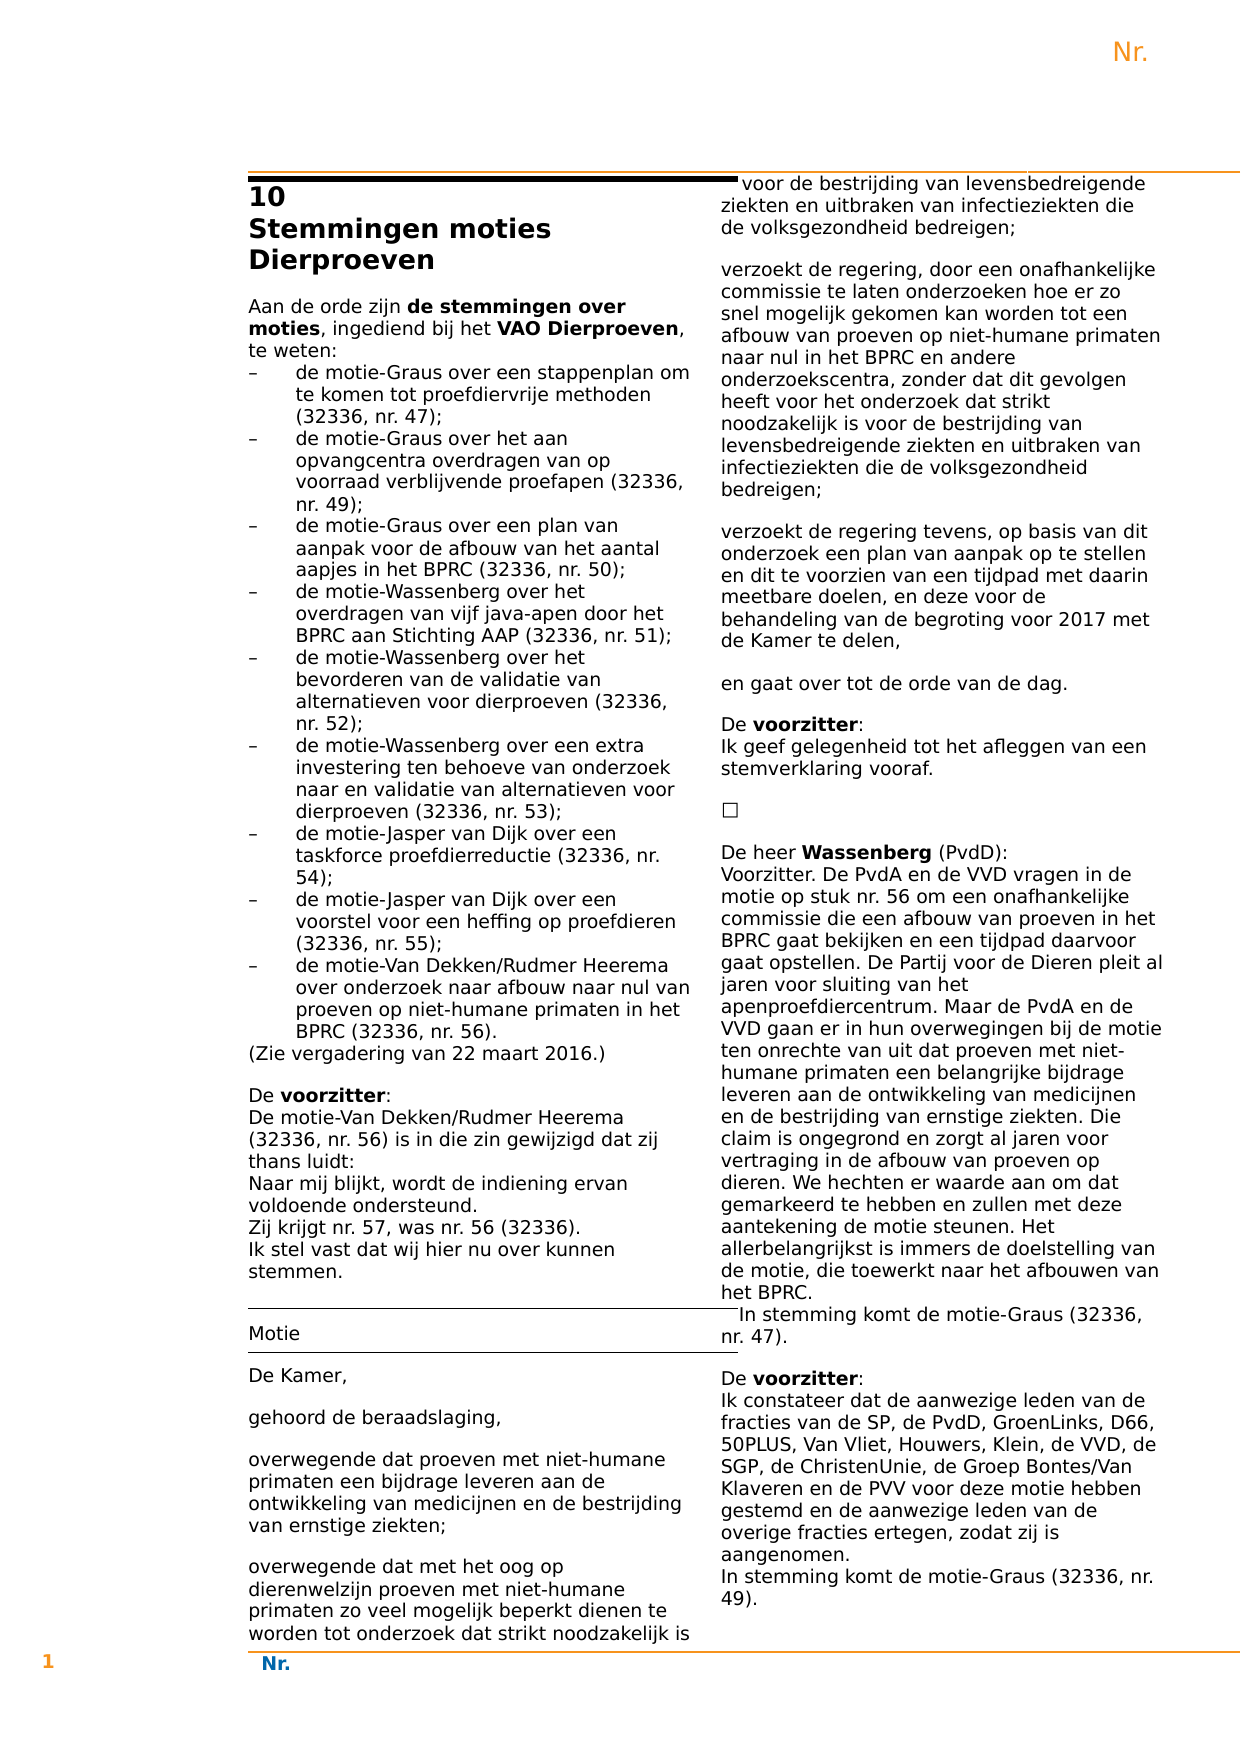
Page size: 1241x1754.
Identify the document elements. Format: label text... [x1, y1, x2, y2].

text Ik stel vast dat wij hier nu over kunnen stemmen. [248, 1239, 691, 1283]
text De voorzitter: [721, 714, 1163, 736]
text Ik constateer dat de aanwezige leden van de fracties van de SP, de PvdD, GroenLinks, D66, 50PLUS, Van Vliet, Houwers, Klein, de VVD, de SGP, de ChristenUnie, de Groep Bontes/Van Klaveren en de PVV voor deze motie hebben gestemd en de aanwezige leden van de overige fracties ertegen, zodat zij is aangenomen. [721, 1390, 1163, 1566]
text De motie-Van Dekken/Rudmer Heerema (32336, nr. 56) is in die zin gewijzigd dat zij thans luidt: [248, 1107, 691, 1173]
text voor de bestrijding van levensbedreigende ziekten en uitbraken van infectieziekten die de volksgezondheid bedreigen; [721, 173, 1163, 239]
text gehoord de beraadslaging, [248, 1407, 691, 1428]
list de motie-Jasper van Dijk over een taskforce proefdierreductie (32336, nr. 54); [248, 823, 691, 889]
list de motie-Wassenberg over het bevorderen van de validatie van alternatieven voor dierproeven (32336, nr. 52); [248, 647, 691, 735]
text overwegende dat met het oog op dierenwelzijn proeven met niet-humane primaten zo veel mogelijk beperkt dienen te worden tot onderzoek dat strikt noodzakelijk is [248, 1556, 691, 1644]
list de motie-Van Dekken/Rudmer Heerema over onderzoek naar afbouw naar nul van proeven op niet-humane primaten in het BPRC (32336, nr. 56). [248, 955, 691, 1043]
text overwegende dat proeven met niet-humane primaten een bijdrage leveren aan de ontwikkeling van medicijnen en de bestrijding van ernstige ziekten; [248, 1448, 691, 1536]
list de motie-Wassenberg over het overdragen van vijf java-apen door het BPRC aan Stichting AAP (32336, nr. 51); [248, 581, 691, 647]
text In stemming komt de motie-Graus (32336, nr. 47). [721, 1304, 1163, 1348]
text ⬜ [721, 800, 1163, 822]
text Motie [248, 1323, 691, 1344]
text en gaat over tot de orde van de dag. [721, 672, 1163, 694]
title 10 Stemmingen moties Dierproeven [248, 182, 691, 276]
text De heer Wassenberg (PvdD): [721, 842, 1163, 864]
list de motie-Graus over een stappenplan om te komen tot proefdiervrije methoden (32336, nr. 47); [248, 362, 691, 427]
list de motie-Graus over een plan van aanpak voor de afbouw van het aantal aapjes in het BPRC (32336, nr. 50); [248, 515, 691, 581]
text Ik geef gelegenheid tot het afleggen van een stemverklaring vooraf. [721, 736, 1163, 780]
text Voorzitter. De PvdA en de VVD vragen in de motie op stuk nr. 56 om een onafhankelijke commissie die een afbouw van proeven in het BPRC gaat bekijken en een tijdpad daarvoor gaat opstellen. De Partij voor de Dieren pleit al jaren voor sluiting van het apenproefdiercentrum. Maar de PvdA en de VVD gaan er in hun overwegingen bij de motie ten onrechte van uit dat proeven met niet-humane primaten een belangrijke bijdrage leveren aan de ontwikkeling van medicijnen en de bestrijding van ernstige ziekten. Die claim is ongegrond en zorgt al jaren voor vertraging in de afbouw van proeven op dieren. We hechten er waarde aan om dat gemarkeerd te hebben en zullen met deze aantekening de motie steunen. Het allerbelangrijkst is immers de doelstelling van de motie, die toewerkt naar het afbouwen van het BPRC. [721, 864, 1163, 1304]
text Zij krijgt nr. 57, was nr. 56 (32336). [248, 1217, 691, 1239]
text In stemming komt de motie-Graus (32336, nr. 49). [721, 1566, 1163, 1609]
text verzoekt de regering tevens, op basis van dit onderzoek een plan van aanpak op te stellen en dit te voorzien van een tijdpad met daarin meetbare doelen, en deze voor de behandeling van de begroting voor 2017 met de Kamer te delen, [721, 521, 1163, 652]
list de motie-Graus over het aan opvangcentra overdragen van op voorraad verblijvende proefapen (32336, nr. 49); [248, 427, 691, 515]
list de motie-Jasper van Dijk over een voorstel voor een heffing op proefdieren (32336, nr. 55); [248, 889, 691, 955]
list de motie-Wassenberg over een extra investering ten behoeve van onderzoek naar en validatie van alternatieven voor dierproeven (32336, nr. 53); [248, 735, 691, 823]
text Aan de orde zijn de stemmingen over moties, ingediend bij het VAO Dierproeven, [248, 296, 691, 339]
text De voorzitter: [248, 1085, 691, 1107]
text Naar mij blijkt, wordt de indiening ervan voldoende ondersteund. [248, 1173, 691, 1217]
text De Kamer, [248, 1364, 691, 1387]
text De voorzitter: [721, 1368, 1163, 1390]
text verzoekt de regering, door een onafhankelijke commissie te laten onderzoeken hoe er zo snel mogelijk gekomen kan worden tot een afbouw van proeven op niet-humane primaten naar nul in het BPRC en andere onderzoekscentra, zonder dat dit gevolgen heeft voor het onderzoek dat strikt noodzakelijk is voor de bestrijding van levensbedreigende ziekten en uitbraken van infectieziekten die de volksgezondheid bedreigen; [721, 259, 1163, 501]
text te weten: [248, 339, 691, 362]
text (Zie vergadering van 22 maart 2016.) [248, 1043, 691, 1065]
